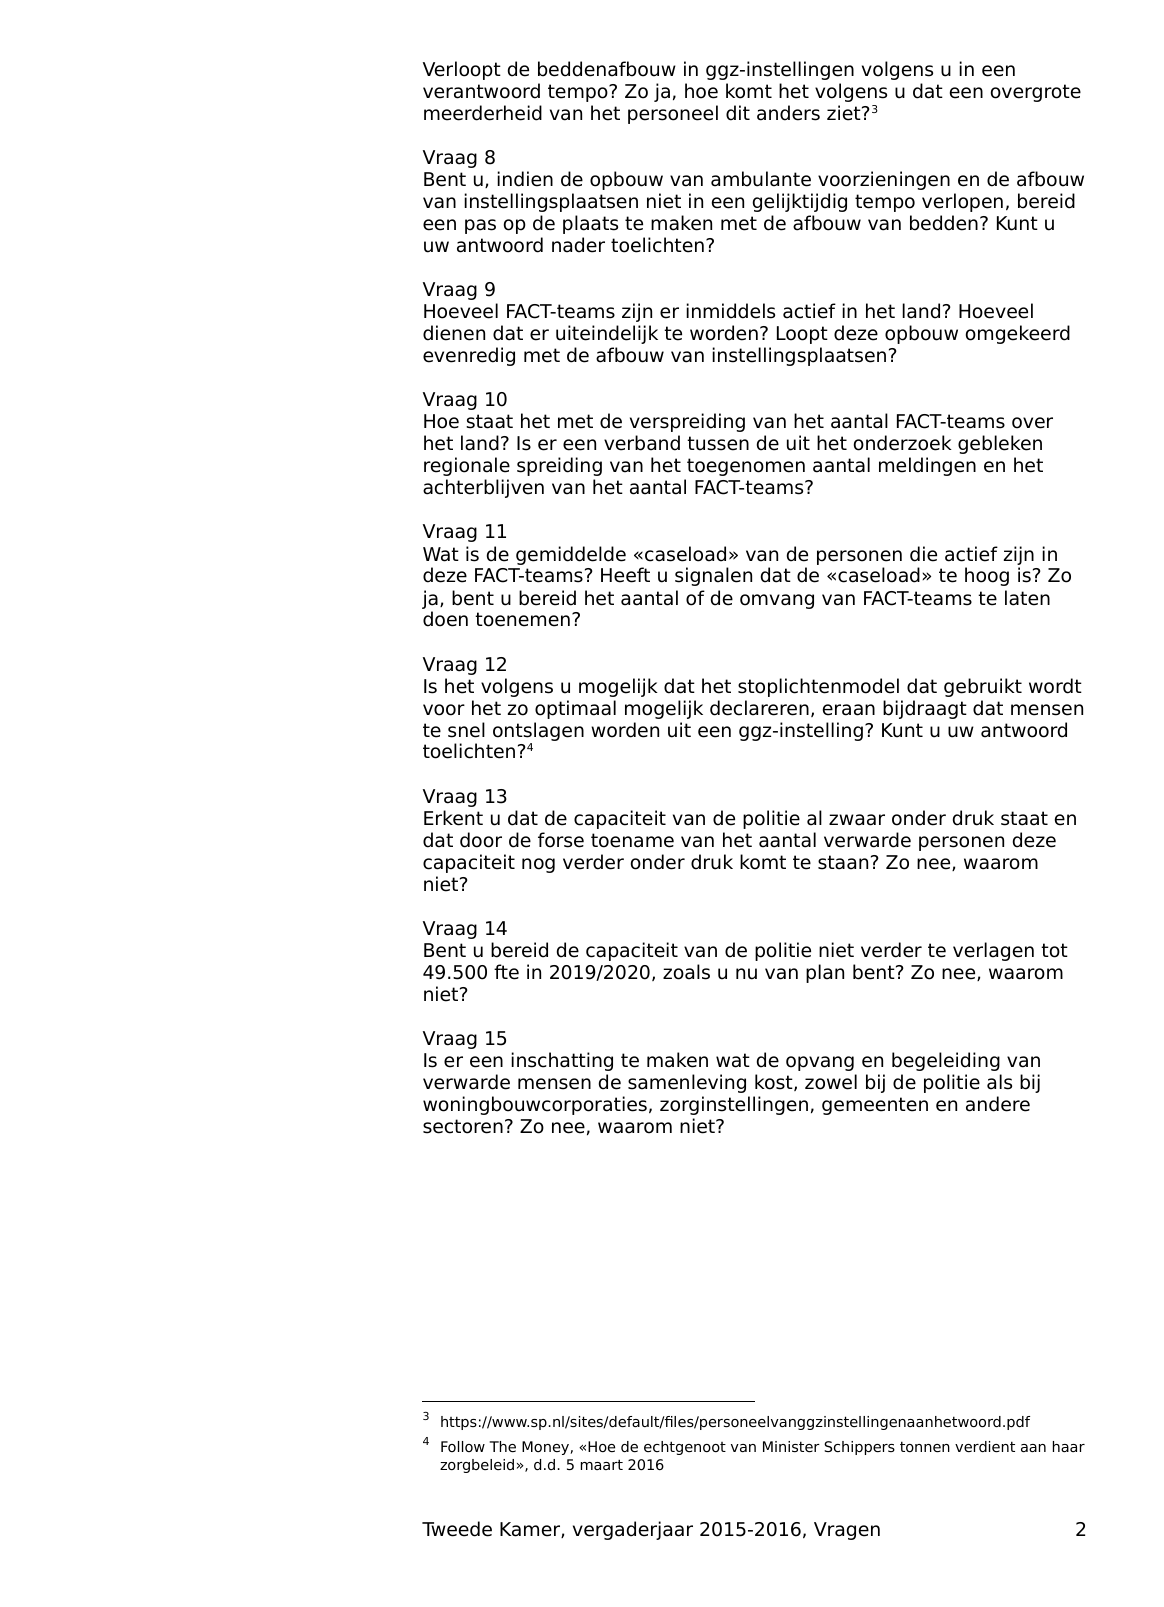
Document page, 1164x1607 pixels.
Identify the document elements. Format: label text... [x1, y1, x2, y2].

text Bent u bereid de capaciteit van de politie niet verder te verlagen tot 49.500 fte in 2019/2020, zoals u nu van plan bent? Zo nee, waarom niet? [422, 940, 1087, 1006]
text Hoe staat het met de verspreiding van het aantal FACT-teams over het land? Is er een verband tussen de uit het onderzoek gebleken regionale spreiding van het toegenomen aantal meldingen en het achterblijven van het aantal FACT-teams? [422, 411, 1087, 499]
text Follow The Money, «Hoe de echtgenoot van Minister Schippers tonnen verdient aan haar zorgbeleid», d.d. 5 maart 2016 [422, 1435, 1087, 1474]
text Vraag 15 [422, 1028, 1087, 1050]
text Vraag 10 [422, 389, 1087, 411]
text Is het volgens u mogelijk dat het stoplichtenmodel dat gebruikt wordt voor het zo optimaal mogelijk declareren, eraan bijdraagt dat mensen te snel ontslagen worden uit een ggz-instelling? Kunt u uw antwoord toelichten? [422, 676, 1087, 763]
text Bent u, indien de opbouw van ambulante voorzieningen en de afbouw van instellingsplaatsen niet in een gelijktijdig tempo verlopen, bereid een pas op de plaats te maken met de afbouw van bedden? Kunt u uw antwoord nader toelichten? [422, 169, 1087, 257]
text Vraag 8 [422, 147, 1087, 169]
text https://www.sp.nl/sites/default/files/personeelvanggzinstellingenaanhetwoord.pdf [422, 1410, 1087, 1432]
text Vraag 14 [422, 918, 1087, 940]
text Vraag 13 [422, 786, 1087, 808]
text Wat is de gemiddelde «caseload» van de personen die actief zijn in deze FACT-teams? Heeft u signalen dat de «caseload» te hoog is? Zo ja, bent u bereid het aantal of de omvang van FACT-teams te laten doen toenemen? [422, 543, 1087, 631]
text Vraag 12 [422, 653, 1087, 676]
text Is er een inschatting te maken wat de opvang en begeleiding van verwarde mensen de samenleving kost, zowel bij de politie als bij woningbouwcorporaties, zorginstellingen, gemeenten en andere sectoren? Zo nee, waarom niet? [422, 1050, 1087, 1138]
text Vraag 9 [422, 279, 1087, 301]
text Verloopt de beddenafbouw in ggz-instellingen volgens u in een verantwoord tempo? Zo ja, hoe komt het volgens u dat een overgrote meerderheid van het personeel dit anders ziet? [422, 59, 1087, 125]
text Hoeveel FACT-teams zijn er inmiddels actief in het land? Hoeveel dienen dat er uiteindelijk te worden? Loopt deze opbouw omgekeerd evenredig met de afbouw van instellingsplaatsen? [422, 301, 1087, 367]
text Erkent u dat de capaciteit van de politie al zwaar onder druk staat en dat door de forse toename van het aantal verwarde personen deze capaciteit nog verder onder druk komt te staan? Zo nee, waarom niet? [422, 808, 1087, 896]
text Vraag 11 [422, 521, 1087, 543]
